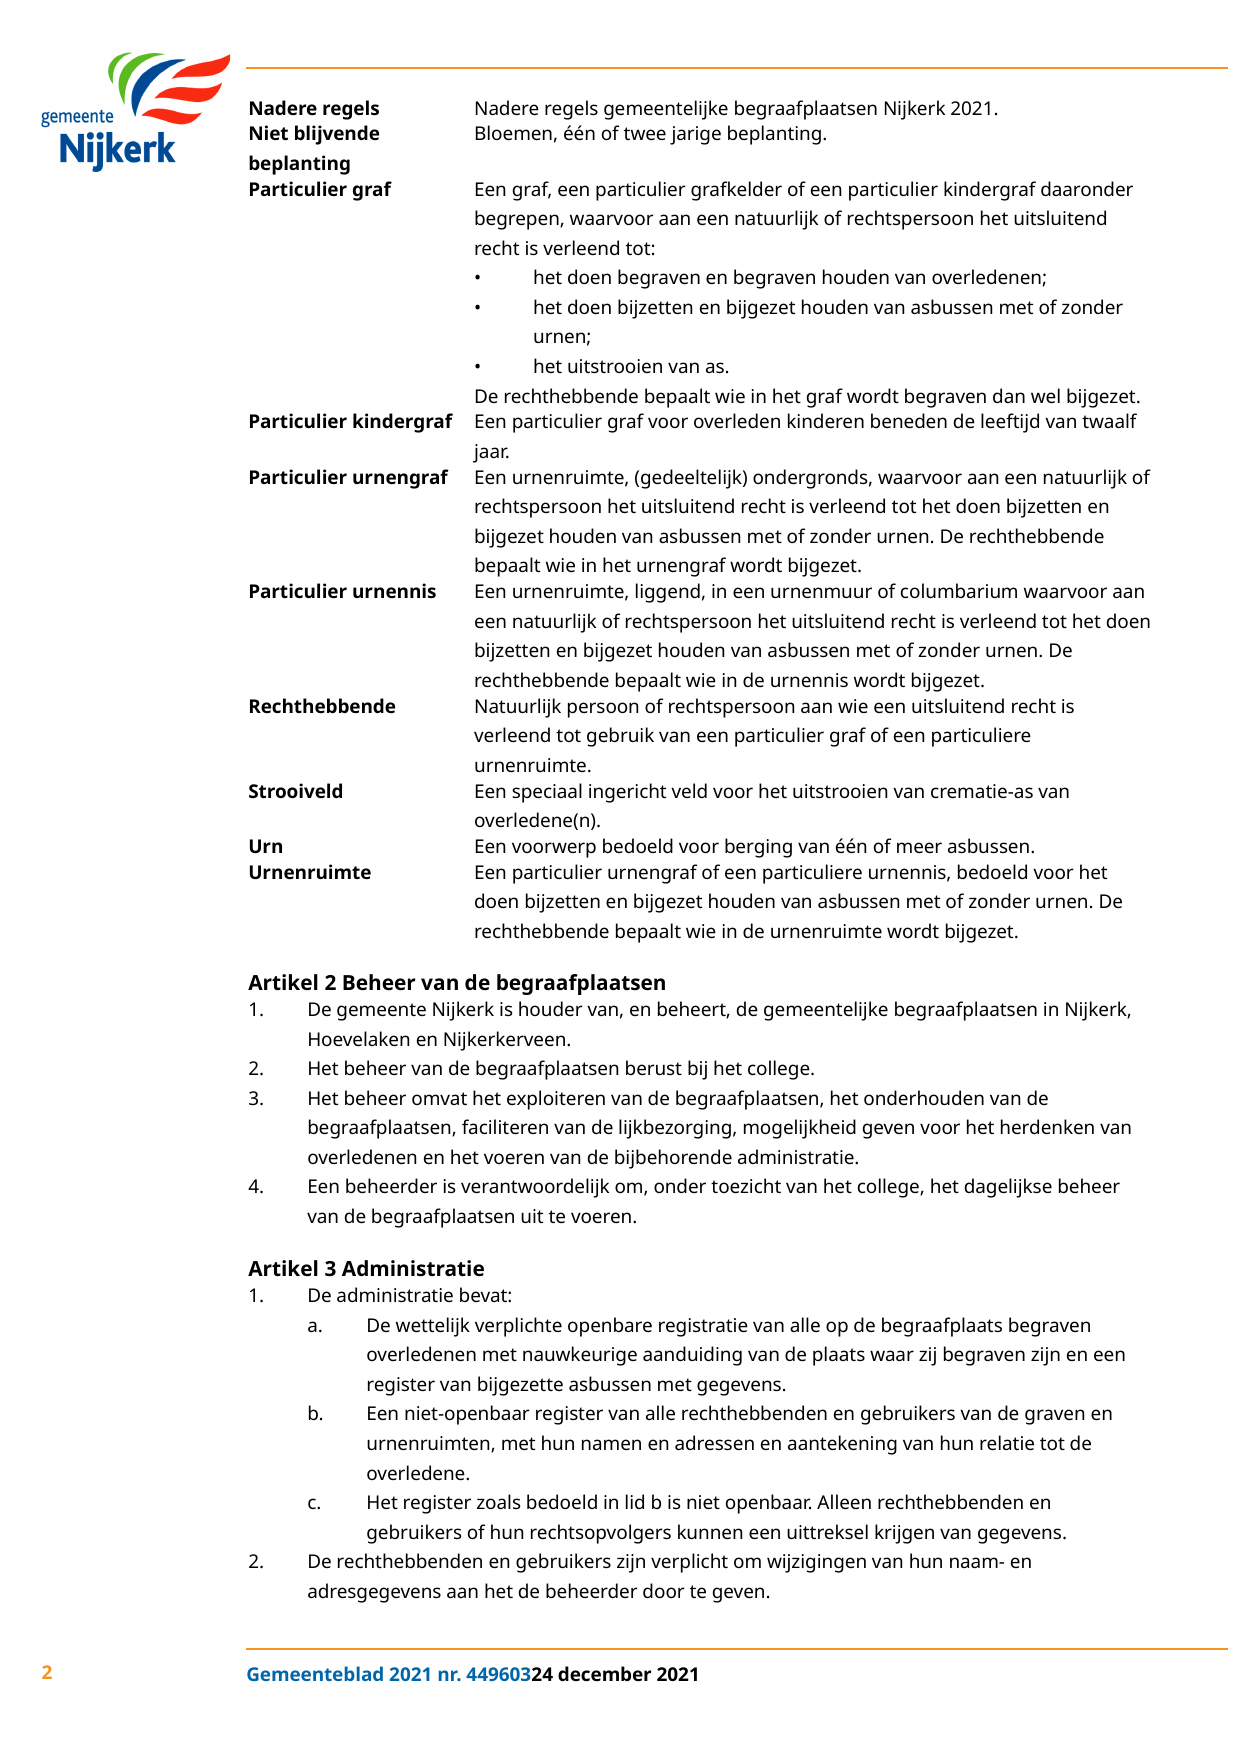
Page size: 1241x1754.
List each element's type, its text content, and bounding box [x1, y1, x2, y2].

table_cell Particulier urnennis [248, 579, 474, 693]
table_cell Een graf, een particulier grafkelder of een particulier kindergraf daaronder begrepen, waarvoor aan een natuurlijk of rechtspersoon het uitsluitend recht is verleend tot: het doen begraven en begraven houden van overledenen; het doen bijzetten en bijgezet houden van asbussen met of zonder urnen; het uitstrooien van as. De rechthebbende bepaalt wie in het graf wordt begraven dan wel bijgezet. [474, 176, 1152, 409]
table_cell Een urnenruimte, (gedeeltelijk) ondergronds, waarvoor aan een natuurlijk of rechtspersoon het uitsluitend recht is verleend tot het doen bijzetten en bijgezet houden van asbussen met of zonder urnen. De rechthebbende bepaalt wie in het urnengraf wordt bijgezet. [474, 464, 1152, 578]
table_cell Strooiveld [248, 778, 474, 833]
table_cell Een speciaal ingericht veld voor het uitstrooien van crematie-as van overledene(n). [474, 778, 1152, 833]
text Artikel 3 Administratie [248, 1254, 1152, 1282]
text Artikel 2 Beheer van de begraafplaatsen [248, 968, 1152, 996]
table_cell Particulier kindergraf [248, 409, 474, 464]
list Het beheer van de begraafplaatsen berust bij het college. [248, 1055, 1152, 1081]
table_cell Een voorwerp bedoeld voor berging van één of meer asbussen. [474, 833, 1152, 859]
list De rechthebbenden en gebruikers zijn verplicht om wijzigingen van hun naam- en adresgegevens aan het de beheerder door te geven. [248, 1548, 1152, 1604]
table_cell Nadere regels gemeentelijke begraafplaatsen Nijkerk 2021. [474, 95, 1152, 121]
table_cell Particulier graf [248, 176, 474, 409]
list Een beheerder is verantwoordelijk om, onder toezicht van het college, het dagelijkse beheer van de begraafplaatsen uit te voeren. [248, 1174, 1152, 1229]
table_cell Een urnenruimte, liggend, in een urnenmuur of columbarium waarvoor aan een natuurlijk of rechtspersoon het uitsluitend recht is verleend tot het doen bijzetten en bijgezet houden van asbussen met of zonder urnen. De rechthebbende bepaalt wie in de urnennis wordt bijgezet. [474, 579, 1152, 693]
table_cell Urnenruimte [248, 859, 474, 944]
table_cell Rechthebbende [248, 693, 474, 778]
table_cell Een particulier urnengraf of een particuliere urnennis, bedoeld voor het doen bijzetten en bijgezet houden van asbussen met of zonder urnen. De rechthebbende bepaalt wie in de urnenruimte wordt bijgezet. [474, 859, 1152, 944]
list De gemeente Nijkerk is houder van, en beheert, de gemeentelijke begraafplaatsen in Nijkerk, Hoevelaken en Nijkerkerveen. [248, 996, 1152, 1052]
list De wettelijk verplichte openbare registratie van alle op de begraafplaats begraven overledenen met nauwkeurige aanduiding van de plaats waar zij begraven zijn en een register van bijgezette asbussen met gegevens. [307, 1312, 1152, 1397]
table_cell Natuurlijk persoon of rechtspersoon aan wie een uitsluitend recht is verleend tot gebruik van een particulier graf of een particuliere urnenruimte. [474, 693, 1152, 778]
list Het beheer omvat het exploiteren van de begraafplaatsen, het onderhouden van de begraafplaatsen, faciliteren van de lijkbezorging, mogelijkheid geven voor het herdenken van overledenen en het voeren van de bijbehorende administratie. [248, 1085, 1152, 1170]
picture [41, 47, 231, 172]
list Het register zoals bedoeld in lid b is niet openbaar. Alleen rechthebbenden en gebruikers of hun rechtsopvolgers kunnen een uittreksel krijgen van gegevens. [307, 1489, 1152, 1544]
table_cell Een particulier graf voor overleden kinderen beneden de leeftijd van twaalf jaar. [474, 409, 1152, 464]
list Een niet-openbaar register van alle rechthebbenden en gebruikers van de graven en urnenruimten, met hun namen en adressen en aantekening van hun relatie tot de overledene. [307, 1401, 1152, 1485]
table_cell Bloemen, één of twee jarige beplanting. [474, 121, 1152, 176]
list De administratie bevat: [248, 1282, 1152, 1308]
table_cell Particulier urnengraf [248, 464, 474, 578]
table_cell Nadere regels [248, 95, 474, 121]
table_cell Urn [248, 833, 474, 859]
table_cell Niet blijvende beplanting [248, 121, 474, 176]
